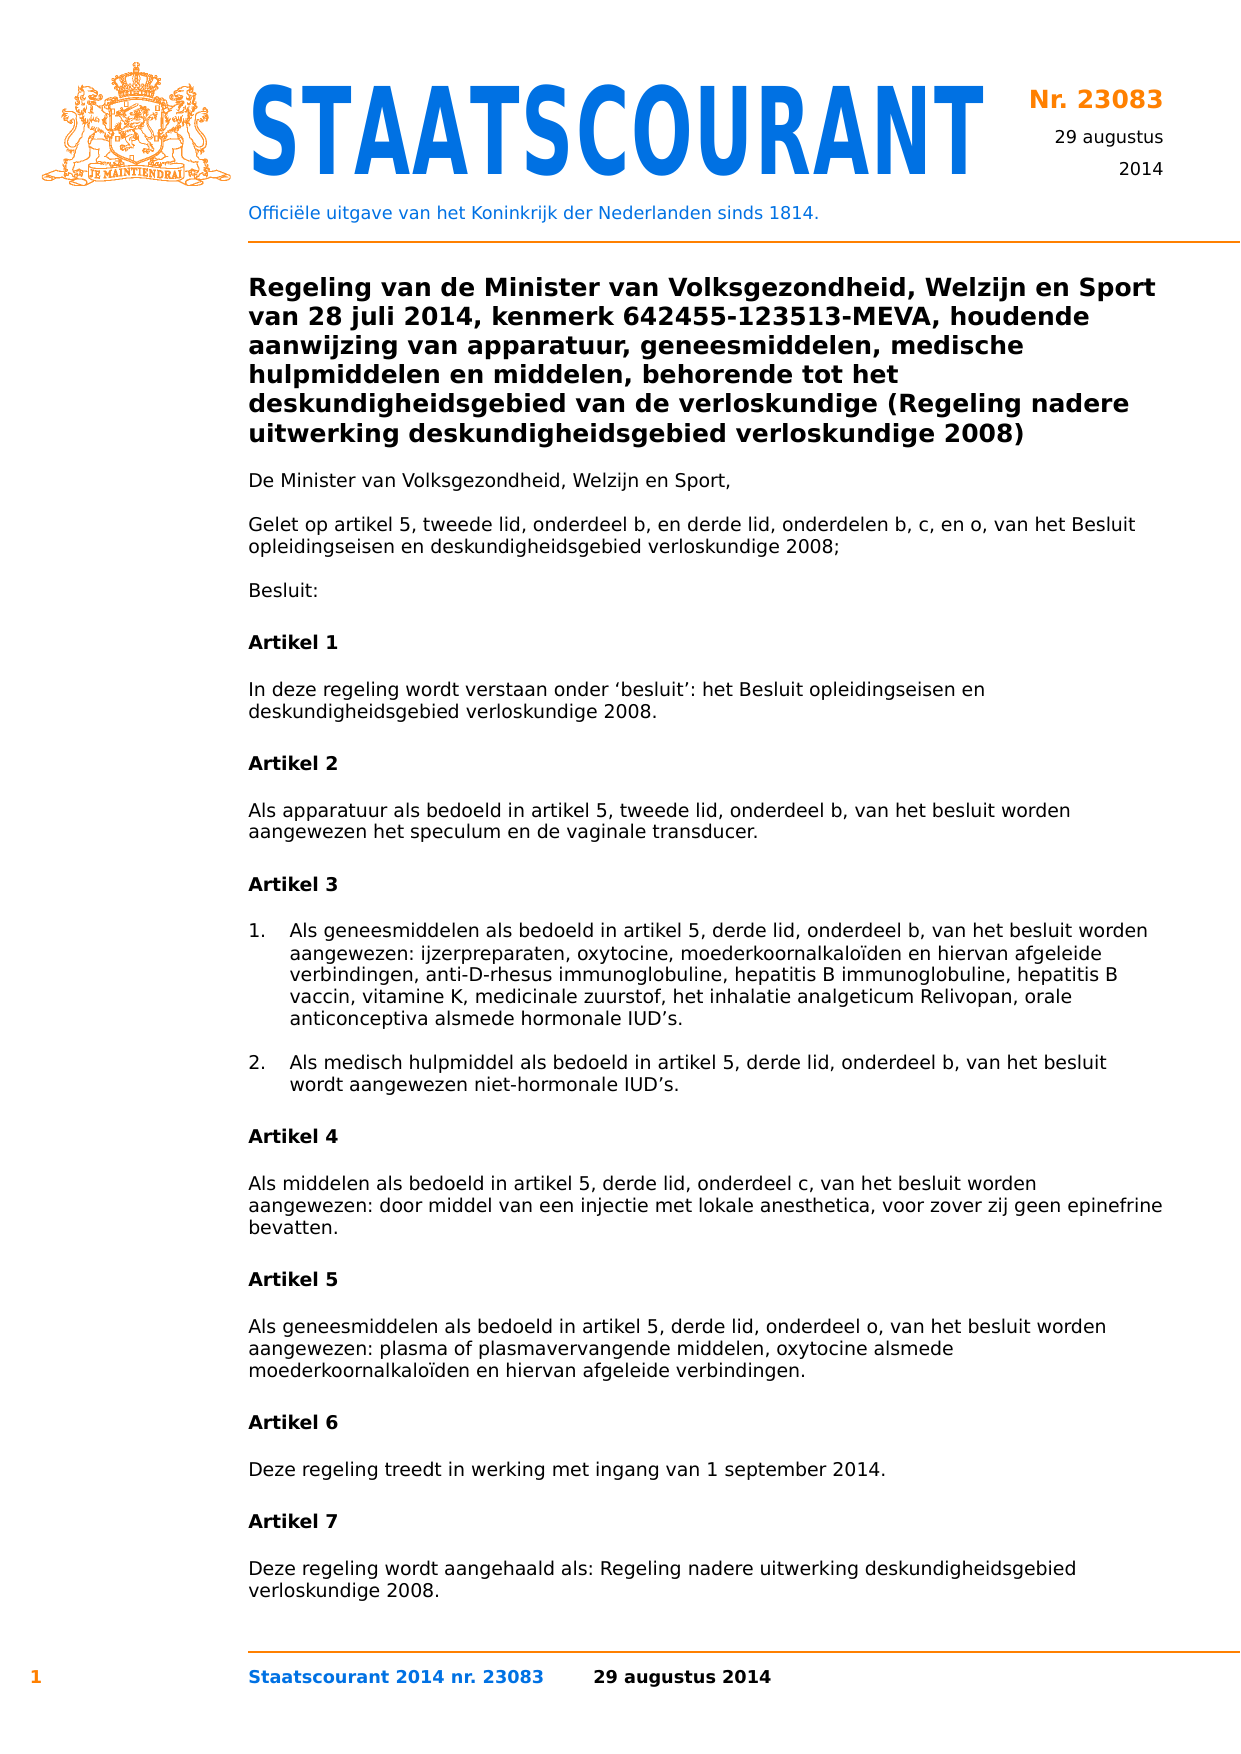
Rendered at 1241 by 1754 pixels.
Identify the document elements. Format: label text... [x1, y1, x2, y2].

text Besluit: [248, 579, 1163, 602]
picture [41, 62, 231, 186]
text Als apparatuur als bedoeld in artikel 5, tweede lid, onderdeel b, van het besluit worden aangewezen het speculum en de vaginale transducer. [248, 799, 1163, 843]
text Gelet op artikel 5, tweede lid, onderdeel b, en derde lid, onderdelen b, c, en o, van het Besluit opleidingseisen en deskundigheidsgebied verloskundige 2008; [248, 514, 1163, 558]
text 1. Als geneesmiddelen als bedoeld in artikel 5, derde lid, onderdeel b, van het besluit worden aangewezen: ijzerpreparaten, oxytocine, moederkoornalkaloïden en hiervan afgeleide verbindingen, anti-D-rhesus immunoglobuline, hepatitis B immunoglobuline, hepatitis B vaccin, vitamine K, medicinale zuurstof, het inhalatie analgeticum Relivopan, orale anticonceptiva alsmede hormonale IUD’s. [248, 920, 1163, 1030]
text In deze regeling wordt verstaan onder ‘besluit’: het Besluit opleidingseisen en deskundigheidsgebied verloskundige 2008. [248, 678, 1163, 722]
text De Minister van Volksgezondheid, Welzijn en Sport, [248, 470, 1163, 492]
table_header STAATSCOURANT [248, 62, 998, 203]
subtitle Artikel 3 [248, 873, 1163, 895]
table_cell Officiële uitgave van het Koninkrijk der Nederlanden sinds 1814. [248, 203, 1240, 241]
text Deze regeling wordt aangehaald als: Regeling nadere uitwerking deskundigheidsgebied verloskundige 2008. [248, 1558, 1163, 1602]
table_header [25, 62, 248, 241]
subtitle Artikel 4 [248, 1126, 1163, 1148]
subtitle Artikel 1 [248, 632, 1163, 653]
table_header Nr. 23083 [998, 62, 1240, 121]
text Deze regeling treedt in werking met ingang van 1 september 2014. [248, 1459, 1163, 1481]
text 2. Als medisch hulpmiddel als bedoeld in artikel 5, derde lid, onderdeel b, van het besluit wordt aangewezen niet-hormonale IUD’s. [248, 1052, 1163, 1096]
subtitle Artikel 7 [248, 1511, 1163, 1533]
text Als geneesmiddelen als bedoeld in artikel 5, derde lid, onderdeel o, van het besluit worden aangewezen: plasma of plasmavervangende middelen, oxytocine alsmede moederkoornalkaloïden en hiervan afgeleide verbindingen. [248, 1316, 1163, 1382]
subtitle Artikel 5 [248, 1269, 1163, 1291]
table_cell 29 augustus [998, 121, 1240, 153]
table_cell 2014 [998, 153, 1240, 203]
subtitle Regeling van de Minister van Volksgezondheid, Welzijn en Sport van 28 juli 2014, kenmerk 642455-123513-MEVA, houdende aanwijzing van apparatuur, geneesmiddelen, medische hulpmiddelen en middelen, behorende tot het deskundigheidsgebied van de verloskundige (Regeling nadere uitwerking deskundigheidsgebied verloskundige 2008) [248, 273, 1163, 448]
subtitle Artikel 6 [248, 1412, 1163, 1434]
text Als middelen als bedoeld in artikel 5, derde lid, onderdeel c, van het besluit worden aangewezen: door middel van een injectie met lokale anesthetica, voor zover zij geen epinefrine bevatten. [248, 1173, 1163, 1239]
subtitle Artikel 2 [248, 752, 1163, 774]
